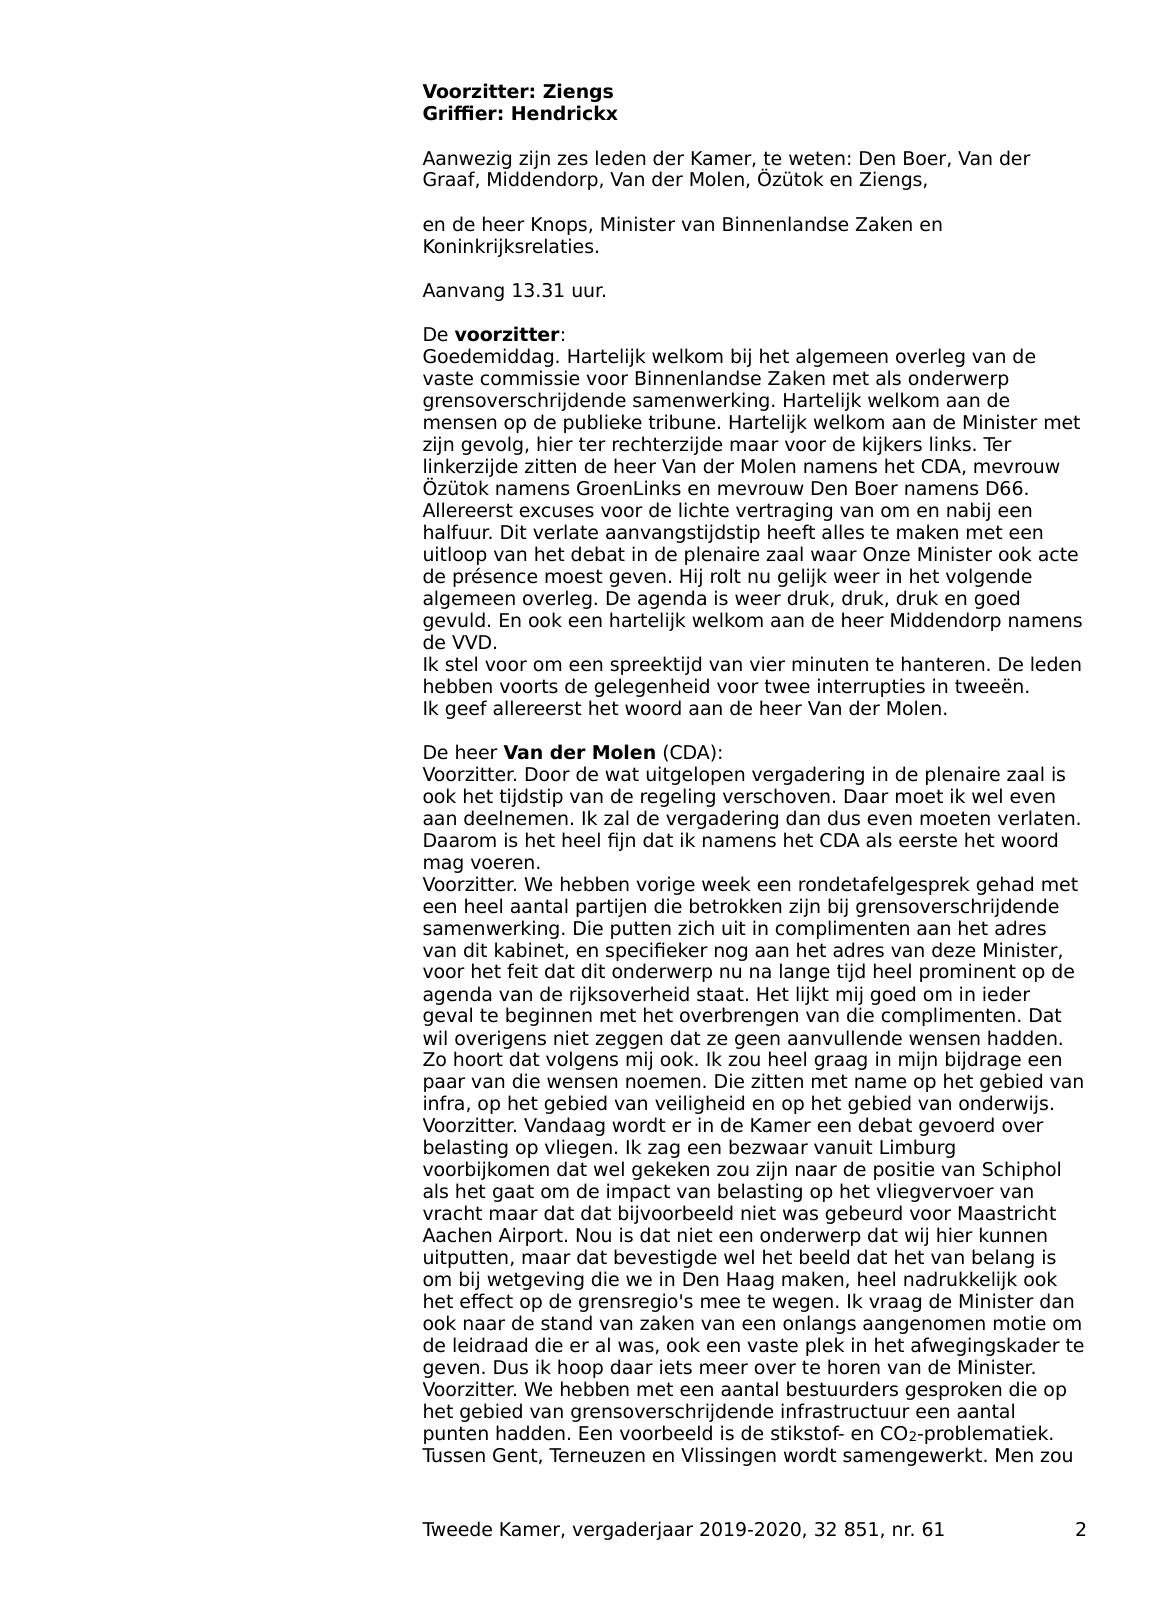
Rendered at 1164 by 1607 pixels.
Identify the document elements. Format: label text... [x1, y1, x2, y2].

text De voorzitter: [422, 324, 1087, 346]
text Allereerst excuses voor de lichte vertraging van om en nabij een halfuur. Dit verlate aanvangstijdstip heeft alles te maken met een uitloop van het debat in de plenaire zaal waar Onze Minister ook acte de présence moest geven. Hij rolt nu gelijk weer in het volgende algemeen overleg. De agenda is weer druk, druk, druk en goed gevuld. En ook een hartelijk welkom aan de heer Middendorp namens de VVD. [422, 500, 1087, 653]
text Aanvang 13.31 uur. [422, 280, 1087, 302]
text De heer Van der Molen (CDA): [422, 742, 1087, 764]
text Voorzitter. We hebben met een aantal bestuurders gesproken die op het gebied van grensoverschrijdende infrastructuur een aantal punten hadden. Een voorbeeld is de stikstof- en CO2-problematiek. Tussen Gent, Terneuzen en Vlissingen wordt samengewerkt. Men zou [422, 1379, 1087, 1467]
text Ik geef allereerst het woord aan de heer Van der Molen. [422, 697, 1087, 719]
text en de heer Knops, Minister van Binnenlandse Zaken en Koninkrijksrelaties. [422, 213, 1087, 257]
text Goedemiddag. Hartelijk welkom bij het algemeen overleg van de vaste commissie voor Binnenlandse Zaken met als onderwerp grensoverschrijdende samenwerking. Hartelijk welkom aan de mensen op de publieke tribune. Hartelijk welkom aan de Minister met zijn gevolg, hier ter rechterzijde maar voor de kijkers links. Ter linkerzijde zitten de heer Van der Molen namens het CDA, mevrouw Özütok namens GroenLinks en mevrouw Den Boer namens D66. [422, 346, 1087, 500]
text Voorzitter. Door de wat uitgelopen vergadering in de plenaire zaal is ook het tijdstip van de regeling verschoven. Daar moet ik wel even aan deelnemen. Ik zal de vergadering dan dus even moeten verlaten. Daarom is het heel fijn dat ik namens het CDA als eerste het woord mag voeren. [422, 764, 1087, 873]
text Ik stel voor om een spreektijd van vier minuten te hanteren. De leden hebben voorts de gelegenheid voor twee interrupties in tweeën. [422, 653, 1087, 697]
text Aanwezig zijn zes leden der Kamer, te weten: Den Boer, Van der Graaf, Middendorp, Van der Molen, Özütok en Ziengs, [422, 147, 1087, 191]
text Voorzitter. We hebben vorige week een rondetafelgesprek gehad met een heel aantal partijen die betrokken zijn bij grensoverschrijdende samenwerking. Die putten zich uit in complimenten aan het adres van dit kabinet, en specifieker nog aan het adres van deze Minister, voor het feit dat dit onderwerp nu na lange tijd heel prominent op de agenda van de rijksoverheid staat. Het lijkt mij goed om in ieder geval te beginnen met het overbrengen van die complimenten. Dat wil overigens niet zeggen dat ze geen aanvullende wensen hadden. Zo hoort dat volgens mij ook. Ik zou heel graag in mijn bijdrage een paar van die wensen noemen. Die zitten met name op het gebied van infra, op het gebied van veiligheid en op het gebied van onderwijs. [422, 873, 1087, 1115]
text Voorzitter: Ziengs [422, 81, 1087, 103]
text Griffier: Hendrickx [422, 103, 1087, 125]
text Voorzitter. Vandaag wordt er in de Kamer een debat gevoerd over belasting op vliegen. Ik zag een bezwaar vanuit Limburg voorbijkomen dat wel gekeken zou zijn naar de positie van Schiphol als het gaat om de impact van belasting op het vliegvervoer van vracht maar dat dat bijvoorbeeld niet was gebeurd voor Maastricht Aachen Airport. Nou is dat niet een onderwerp dat wij hier kunnen uitputten, maar dat bevestigde wel het beeld dat het van belang is om bij wetgeving die we in Den Haag maken, heel nadrukkelijk ook het effect op de grensregio's mee te wegen. Ik vraag de Minister dan ook naar de stand van zaken van een onlangs aangenomen motie om de leidraad die er al was, ook een vaste plek in het afwegingskader te geven. Dus ik hoop daar iets meer over te horen van de Minister. [422, 1115, 1087, 1379]
